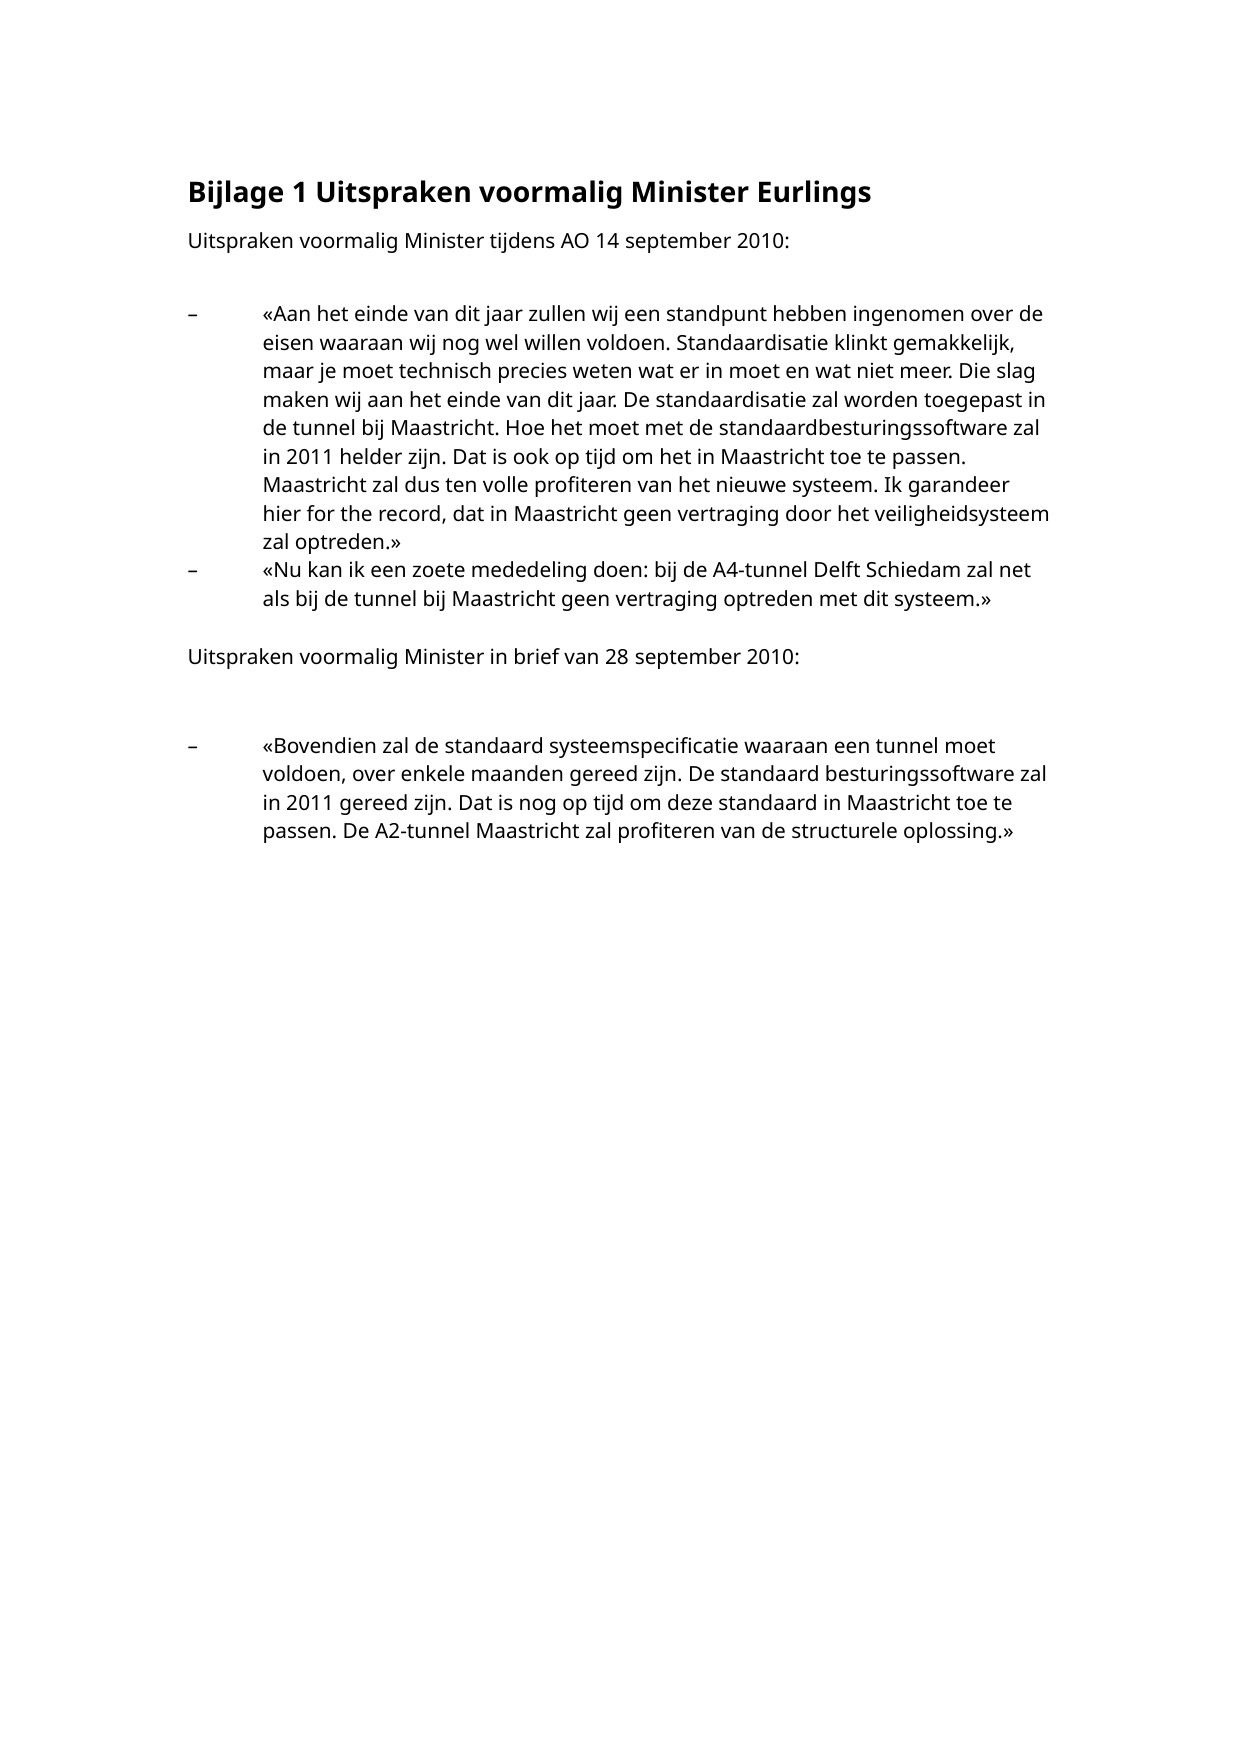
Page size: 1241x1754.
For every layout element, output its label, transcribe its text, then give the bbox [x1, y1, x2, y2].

list «Aan het einde van dit jaar zullen wij een standpunt hebben ingenomen over de eisen waaraan wij nog wel willen voldoen. Standaardisatie klinkt gemakkelijk, maar je moet technisch precies weten wat er in moet en wat niet meer. Die slag maken wij aan het einde van dit jaar. De standaardisatie zal worden toegepast in de tunnel bij Maastricht. Hoe het moet met de standaardbesturingssoftware zal in 2011 helder zijn. Dat is ook op tijd om het in Maastricht toe te passen. Maastricht zal dus ten volle profiteren van het nieuwe systeem. Ik garandeer hier for the record, dat in Maastricht geen vertraging door het veiligheidsysteem zal optreden.» [187, 299, 1053, 556]
text Uitspraken voormalig Minister tijdens AO 14 september 2010: [187, 226, 1053, 254]
list «Nu kan ik een zoete mededeling doen: bij de A4-tunnel Delft Schiedam zal net als bij de tunnel bij Maastricht geen vertraging optreden met dit systeem.» [187, 556, 1053, 612]
list «Bovendien zal de standaard systeemspecificatie waaraan een tunnel moet voldoen, over enkele maanden gereed zijn. De standaard besturingssoftware zal in 2011 gereed zijn. Dat is nog op tijd om deze standaard in Maastricht toe te passen. De A2-tunnel Maastricht zal profiteren van de structurele oplossing.» [187, 731, 1053, 844]
text Uitspraken voormalig Minister in brief van 28 september 2010: [187, 642, 1053, 671]
subtitle Bijlage 1 Uitspraken voormalig Minister Eurlings [187, 172, 1053, 211]
